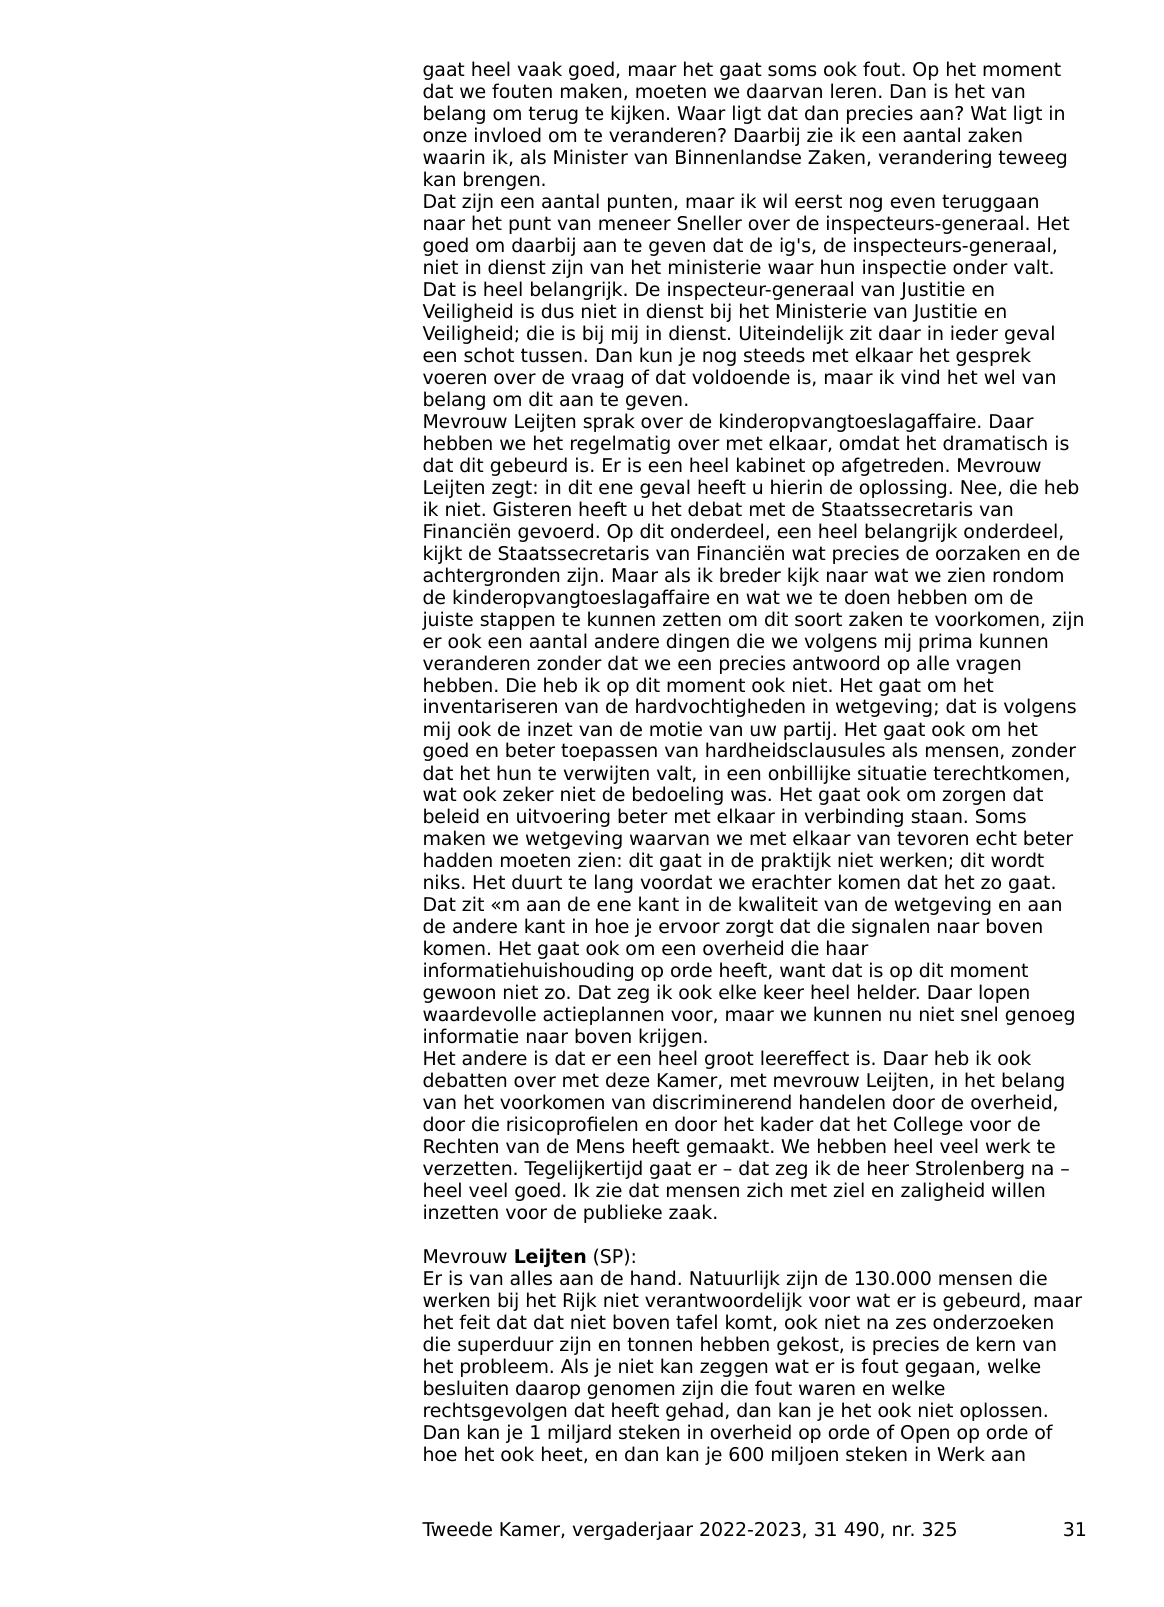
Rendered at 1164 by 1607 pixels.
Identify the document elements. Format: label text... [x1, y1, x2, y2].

text gaat heel vaak goed, maar het gaat soms ook fout. Op het moment dat we fouten maken, moeten we daarvan leren. Dan is het van belang om terug te kijken. Waar ligt dat dan precies aan? Wat ligt in onze invloed om te veranderen? Daarbij zie ik een aantal zaken waarin ik, als Minister van Binnenlandse Zaken, verandering teweeg kan brengen. [422, 59, 1087, 191]
text Mevrouw Leijten (SP): [422, 1246, 1087, 1268]
text Mevrouw Leijten sprak over de kinderopvangtoeslagaffaire. Daar hebben we het regelmatig over met elkaar, omdat het dramatisch is dat dit gebeurd is. Er is een heel kabinet op afgetreden. Mevrouw Leijten zegt: in dit ene geval heeft u hierin de oplossing. Nee, die heb ik niet. Gisteren heeft u het debat met de Staatssecretaris van Financiën gevoerd. Op dit onderdeel, een heel belangrijk onderdeel, kijkt de Staatssecretaris van Financiën wat precies de oorzaken en de achtergronden zijn. Maar als ik breder kijk naar wat we zien rondom de kinderopvangtoeslagaffaire en wat we te doen hebben om de juiste stappen te kunnen zetten om dit soort zaken te voorkomen, zijn er ook een aantal andere dingen die we volgens mij prima kunnen veranderen zonder dat we een precies antwoord op alle vragen hebben. Die heb ik op dit moment ook niet. Het gaat om het inventariseren van de hardvochtigheden in wetgeving; dat is volgens mij ook de inzet van de motie van uw partij. Het gaat ook om het goed en beter toepassen van hardheidsclausules als mensen, zonder dat het hun te verwijten valt, in een onbillijke situatie terechtkomen, wat ook zeker niet de bedoeling was. Het gaat ook om zorgen dat beleid en uitvoering beter met elkaar in verbinding staan. Soms maken we wetgeving waarvan we met elkaar van tevoren echt beter hadden moeten zien: dit gaat in de praktijk niet werken; dit wordt niks. Het duurt te lang voordat we erachter komen dat het zo gaat. Dat zit «m aan de ene kant in de kwaliteit van de wetgeving en aan de andere kant in hoe je ervoor zorgt dat die signalen naar boven komen. Het gaat ook om een overheid die haar informatiehuishouding op orde heeft, want dat is op dit moment gewoon niet zo. Dat zeg ik ook elke keer heel helder. Daar lopen waardevolle actieplannen voor, maar we kunnen nu niet snel genoeg informatie naar boven krijgen. [422, 411, 1087, 1048]
text Dat zijn een aantal punten, maar ik wil eerst nog even teruggaan naar het punt van meneer Sneller over de inspecteurs-generaal. Het goed om daarbij aan te geven dat de ig's, de inspecteurs-generaal, niet in dienst zijn van het ministerie waar hun inspectie onder valt. Dat is heel belangrijk. De inspecteur-generaal van Justitie en Veiligheid is dus niet in dienst bij het Ministerie van Justitie en Veiligheid; die is bij mij in dienst. Uiteindelijk zit daar in ieder geval een schot tussen. Dan kun je nog steeds met elkaar het gesprek voeren over de vraag of dat voldoende is, maar ik vind het wel van belang om dit aan te geven. [422, 191, 1087, 411]
text Er is van alles aan de hand. Natuurlijk zijn de 130.000 mensen die werken bij het Rijk niet verantwoordelijk voor wat er is gebeurd, maar het feit dat dat niet boven tafel komt, ook niet na zes onderzoeken die superduur zijn en tonnen hebben gekost, is precies de kern van het probleem. Als je niet kan zeggen wat er is fout gegaan, welke besluiten daarop genomen zijn die fout waren en welke rechtsgevolgen dat heeft gehad, dan kan je het ook niet oplossen. Dan kan je 1 miljard steken in overheid op orde of Open op orde of hoe het ook heet, en dan kan je 600 miljoen steken in Werk aan [422, 1268, 1087, 1466]
text Het andere is dat er een heel groot leereffect is. Daar heb ik ook debatten over met deze Kamer, met mevrouw Leijten, in het belang van het voorkomen van discriminerend handelen door de overheid, door die risicoprofielen en door het kader dat het College voor de Rechten van de Mens heeft gemaakt. We hebben heel veel werk te verzetten. Tegelijkertijd gaat er – dat zeg ik de heer Strolenberg na – heel veel goed. Ik zie dat mensen zich met ziel en zaligheid willen inzetten voor de publieke zaak. [422, 1048, 1087, 1224]
